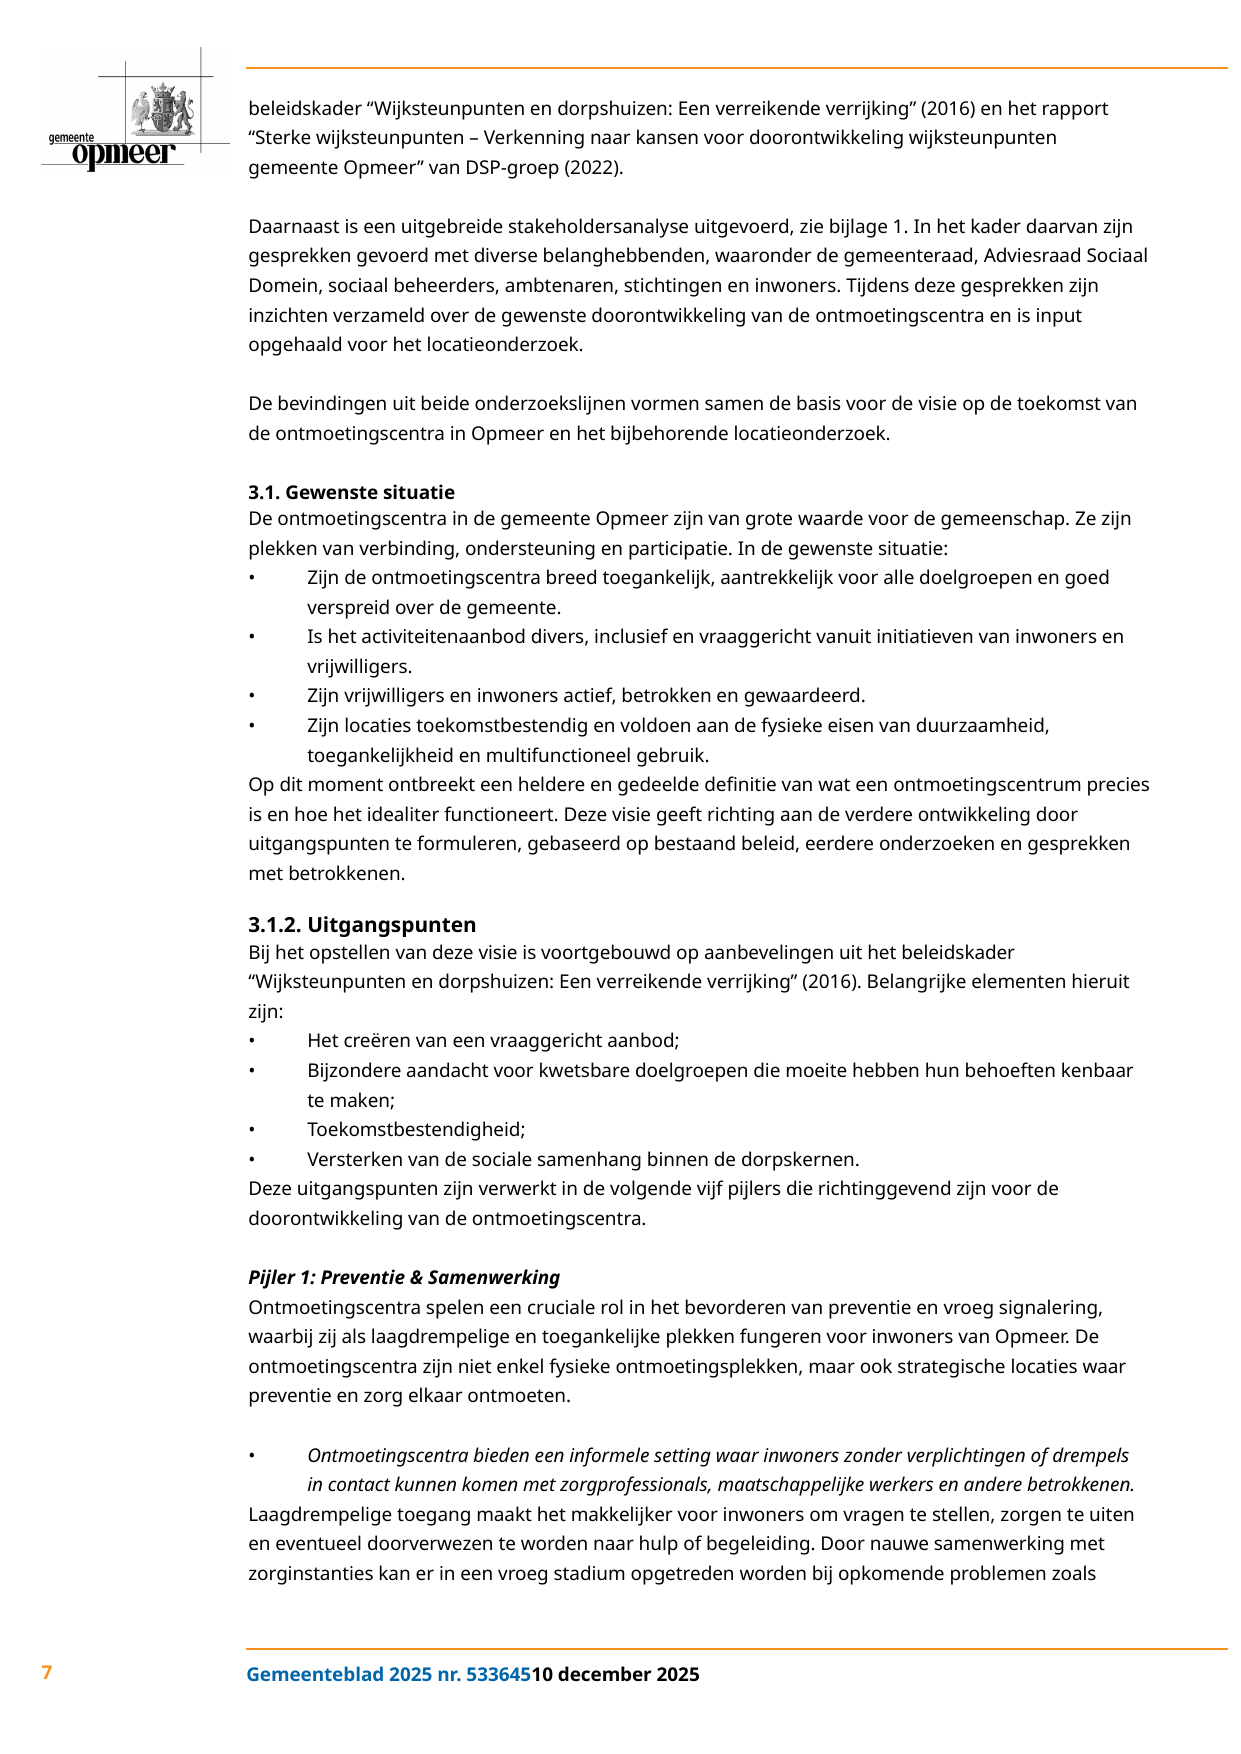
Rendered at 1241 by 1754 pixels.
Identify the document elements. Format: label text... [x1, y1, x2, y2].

list Is het activiteitenaanbod divers, inclusief en vraaggericht vanuit initiatieven van inwoners en vrijwilligers. [248, 623, 1152, 679]
text 3.1. Gewenste situatie [248, 479, 1152, 505]
text 3.1.2. Uitgangspunten [248, 911, 1152, 939]
text Daarnaast is een uitgebreide stakeholdersanalyse uitgevoerd, zie bijlage 1. In het kader daarvan zijn gesprekken gevoerd met diverse belanghebbenden, waaronder de gemeenteraad, Adviesraad Sociaal Domein, sociaal beheerders, ambtenaren, stichtingen en inwoners. Tijdens deze gesprekken zijn inzichten verzameld over de gewenste doorontwikkeling van de ontmoetingscentra en is input opgehaald voor het locatieonderzoek. [248, 213, 1152, 357]
text Ontmoetingscentra spelen een cruciale rol in het bevorderen van preventie en vroeg signalering, waarbij zij als laagdrempelige en toegankelijke plekken fungeren voor inwoners van Opmeer. De ontmoetingscentra zijn niet enkel fysieke ontmoetingsplekken, maar ook strategische locaties waar preventie en zorg elkaar ontmoeten. [248, 1294, 1152, 1408]
text Op dit moment ontbreekt een heldere en gedeelde definitie van wat een ontmoetingscentrum precies is en hoe het idealiter functioneert. Deze visie geeft richting aan de verdere ontwikkeling door uitgangspunten te formuleren, gebaseerd op bestaand beleid, eerdere onderzoeken en gesprekken met betrokkenen. [248, 771, 1152, 886]
text De ontmoetingscentra in de gemeente Opmeer zijn van grote waarde voor de gemeenschap. Ze zijn plekken van verbinding, ondersteuning en participatie. In de gewenste situatie: [248, 505, 1152, 560]
list Zijn locaties toekomstbestendig en voldoen aan de fysieke eisen van duurzaamheid, toegankelijkheid en multifunctioneel gebruik. [248, 712, 1152, 767]
list Het creëren van een vraaggericht aanbod; [248, 1028, 1152, 1053]
text De bevindingen uit beide onderzoekslijnen vormen samen de basis voor de visie op de toekomst van de ontmoetingscentra in Opmeer en het bijbehorende locatieonderzoek. [248, 391, 1152, 446]
list Ontmoetingscentra bieden een informele setting waar inwoners zonder verplichtingen of drempels in contact kunnen komen met zorgprofessionals, maatschappelijke werkers en andere betrokkenen. [248, 1442, 1152, 1497]
list Zijn vrijwilligers en inwoners actief, betrokken en gewaardeerd. [248, 683, 1152, 708]
text Pijler 1: Preventie & Samenwerking [248, 1264, 1152, 1290]
picture [41, 47, 231, 172]
text Laagdrempelige toegang maakt het makkelijker voor inwoners om vragen te stellen, zorgen te uiten en eventueel doorverwezen te worden naar hulp of begeleiding. Door nauwe samenwerking met zorginstanties kan er in een vroeg stadium opgetreden worden bij opkomende problemen zoals [248, 1501, 1152, 1586]
list Bijzondere aandacht voor kwetsbare doelgroepen die moeite hebben hun behoeften kenbaar te maken; [248, 1057, 1152, 1113]
text Deze uitgangspunten zijn verwerkt in de volgende vijf pijlers die richtinggevend zijn voor de doorontwikkeling van de ontmoetingscentra. [248, 1176, 1152, 1231]
text Bij het opstellen van deze visie is voortgebouwd op aanbevelingen uit het beleidskader “Wijksteunpunten en dorpshuizen: Een verreikende verrijking” (2016). Belangrijke elementen hieruit zijn: [248, 939, 1152, 1024]
list Toekomstbestendigheid; [248, 1116, 1152, 1142]
list Zijn de ontmoetingscentra breed toegankelijk, aantrekkelijk voor alle doelgroepen en goed verspreid over de gemeente. [248, 564, 1152, 619]
text beleidskader “Wijksteunpunten en dorpshuizen: Een verreikende verrijking” (2016) en het rapport “Sterke wijksteunpunten – Verkenning naar kansen voor doorontwikkeling wijksteunpunten gemeente Opmeer” van DSP-groep (2022). [248, 95, 1152, 180]
list Versterken van de sociale samenhang binnen de dorpskernen. [248, 1146, 1152, 1172]
